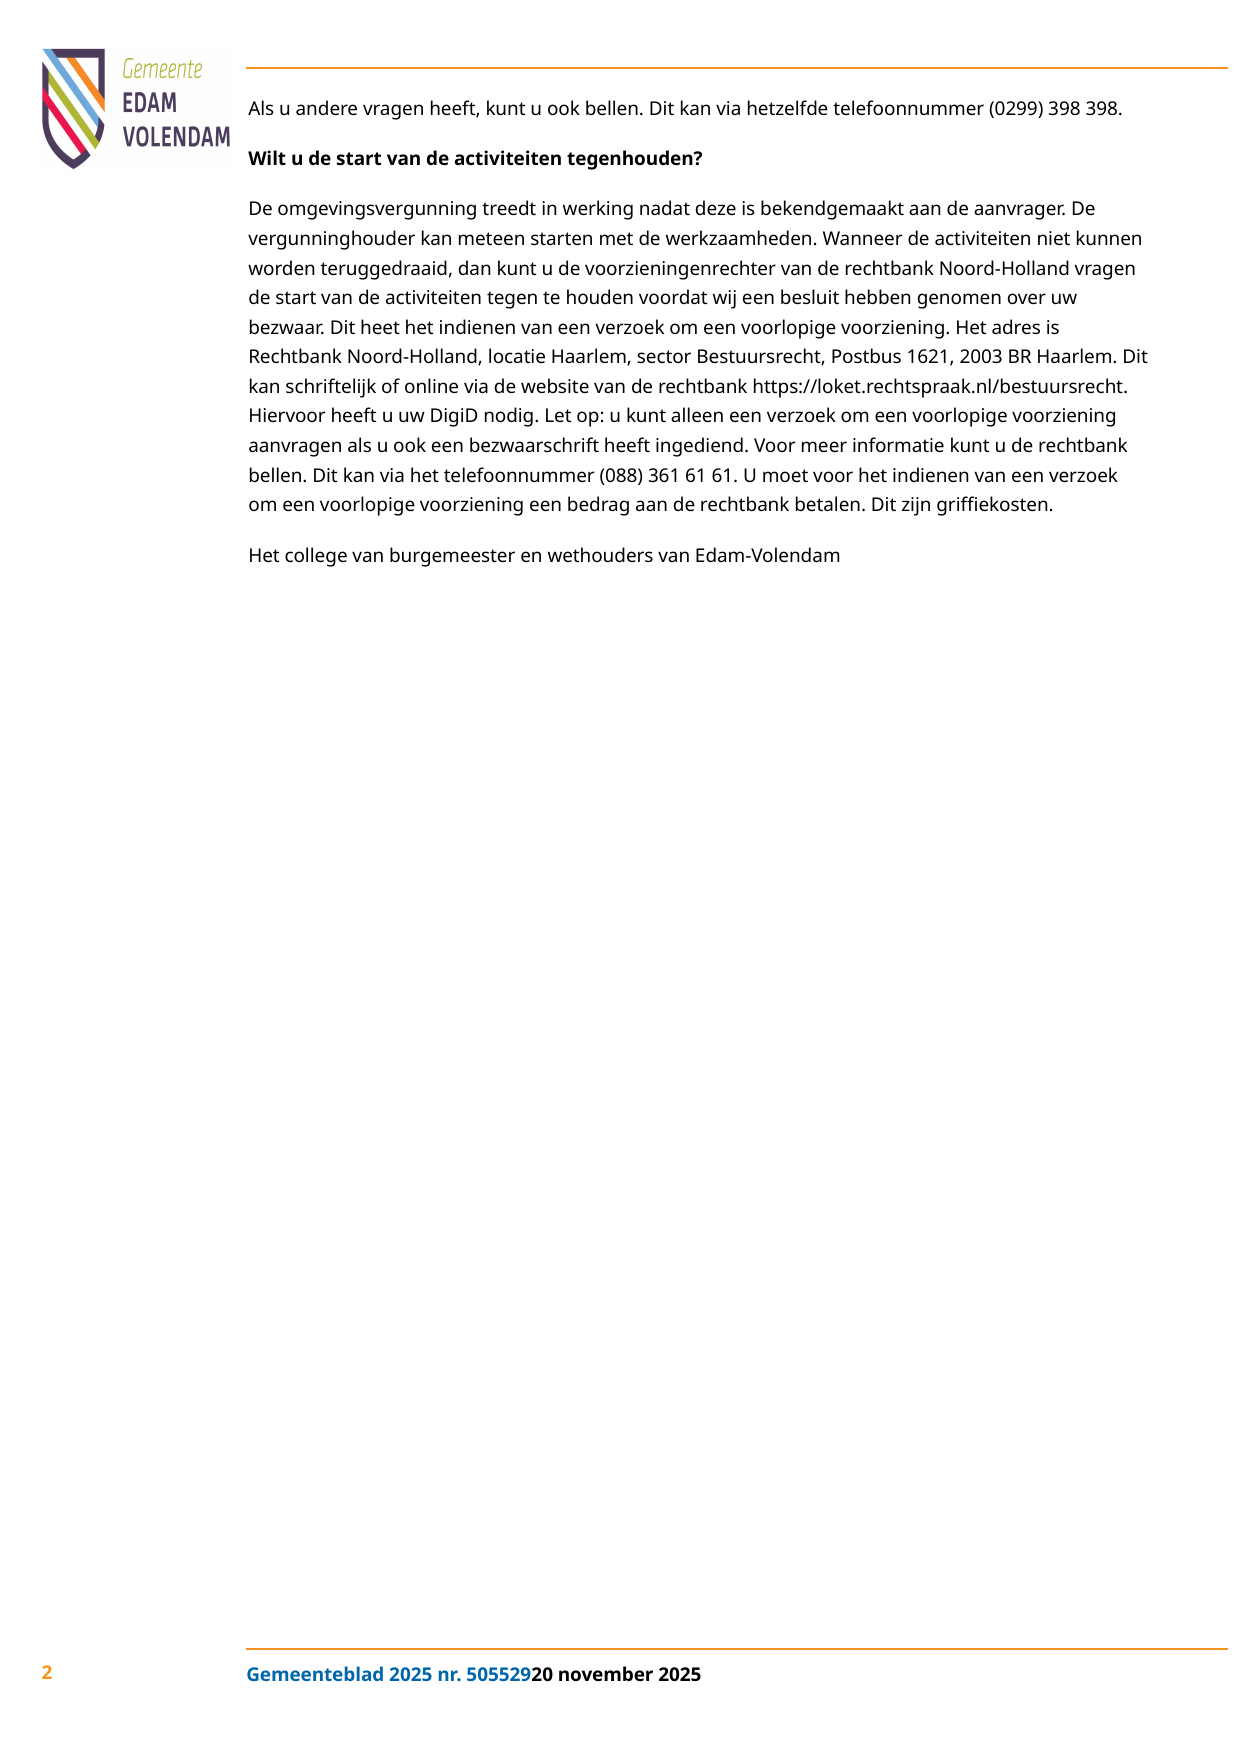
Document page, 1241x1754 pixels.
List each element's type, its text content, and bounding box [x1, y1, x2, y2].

text Wilt u de start van de activiteiten tegenhouden? [248, 145, 1152, 171]
text Als u andere vragen heeft, kunt u ook bellen. Dit kan via hetzelfde telefoonnummer (0299) 398 398. [248, 95, 1152, 121]
picture [41, 47, 231, 172]
text De omgevingsvergunning treedt in werking nadat deze is bekendgemaakt aan de aanvrager. De vergunninghouder kan meteen starten met de werkzaamheden. Wanneer de activiteiten niet kunnen worden teruggedraaid, dan kunt u de voorzieningenrechter van de rechtbank Noord-Holland vragen de start van de activiteiten tegen te houden voordat wij een besluit hebben genomen over uw bezwaar. Dit heet het indienen van een verzoek om een voorlopige voorziening. Het adres is Rechtbank Noord-Holland, locatie Haarlem, sector Bestuursrecht, Postbus 1621, 2003 BR Haarlem. Dit kan schriftelijk of online via de website van de rechtbank https://loket.rechtspraak.nl/bestuursrecht. Hiervoor heeft u uw DigiD nodig. Let op: u kunt alleen een verzoek om een voorlopige voorziening aanvragen als u ook een bezwaarschrift heeft ingediend. Voor meer informatie kunt u de rechtbank bellen. Dit kan via het telefoonnummer (088) 361 61 61. U moet voor het indienen van een verzoek om een voorlopige voorziening een bedrag aan de rechtbank betalen. Dit zijn griffiekosten. [248, 196, 1152, 517]
text Het college van burgemeester en wethouders van Edam-Volendam [248, 542, 1152, 568]
